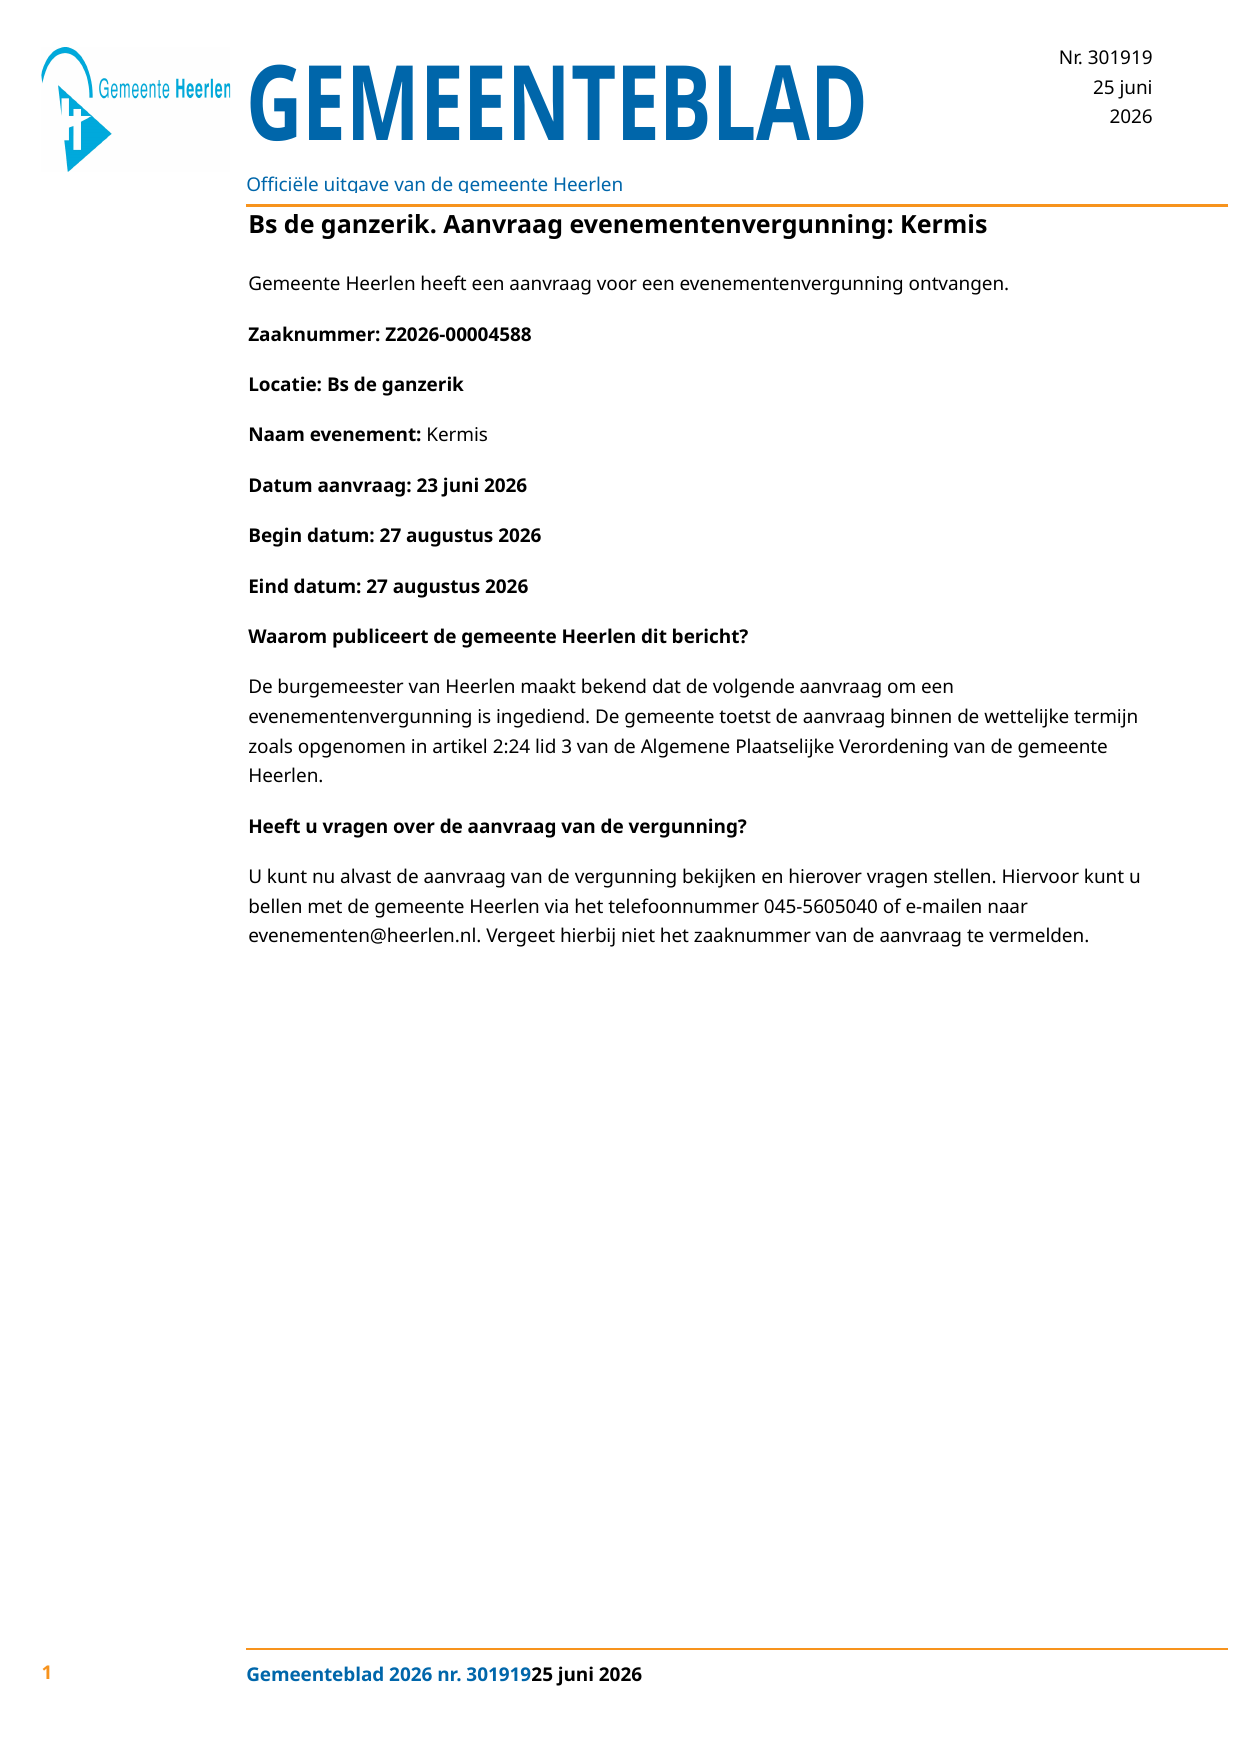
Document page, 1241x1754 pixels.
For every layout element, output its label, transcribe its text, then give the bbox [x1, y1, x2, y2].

text Locatie: Bs de ganzerik [248, 371, 1152, 397]
text Zaaknummer: Z2026-00004588 [248, 321, 1152, 346]
text Eind datum: 27 augustus 2026 [248, 573, 1152, 598]
text Datum aanvraag: 23 juni 2026 [248, 472, 1152, 498]
text Waarom publiceert de gemeente Heerlen dit bericht? [248, 623, 1152, 649]
picture [41, 47, 59, 70]
picture [41, 47, 231, 172]
text Heeft u vragen over de aanvraag van de vergunning? [248, 813, 1152, 838]
text Begin datum: 27 augustus 2026 [248, 522, 1152, 548]
text Naam evenement: Kermis [248, 422, 1152, 447]
text U kunt nu alvast de aanvraag van de vergunning bekijken en hierover vragen stellen. Hiervoor kunt u bellen met de gemeente Heerlen via het telefoonnummer 045-5605040 of e-mailen naar evenementen@heerlen.nl. Vergeet hierbij niet het zaaknummer van de aanvraag te vermelden. [248, 863, 1152, 948]
text De burgemeester van Heerlen maakt bekend dat de volgende aanvraag om een evenementenvergunning is ingediend. De gemeente toetst de aanvraag binnen de wettelijke termijn zoals opgenomen in artikel 2:24 lid 3 van de Algemene Plaatselijke Verordening van de gemeente Heerlen. [248, 674, 1152, 788]
text Gemeente Heerlen heeft een aanvraag voor een evenementenvergunning ontvangen. [248, 270, 1152, 296]
text Bs de ganzerik. Aanvraag evenementenvergunning: Kermis [248, 207, 1152, 241]
